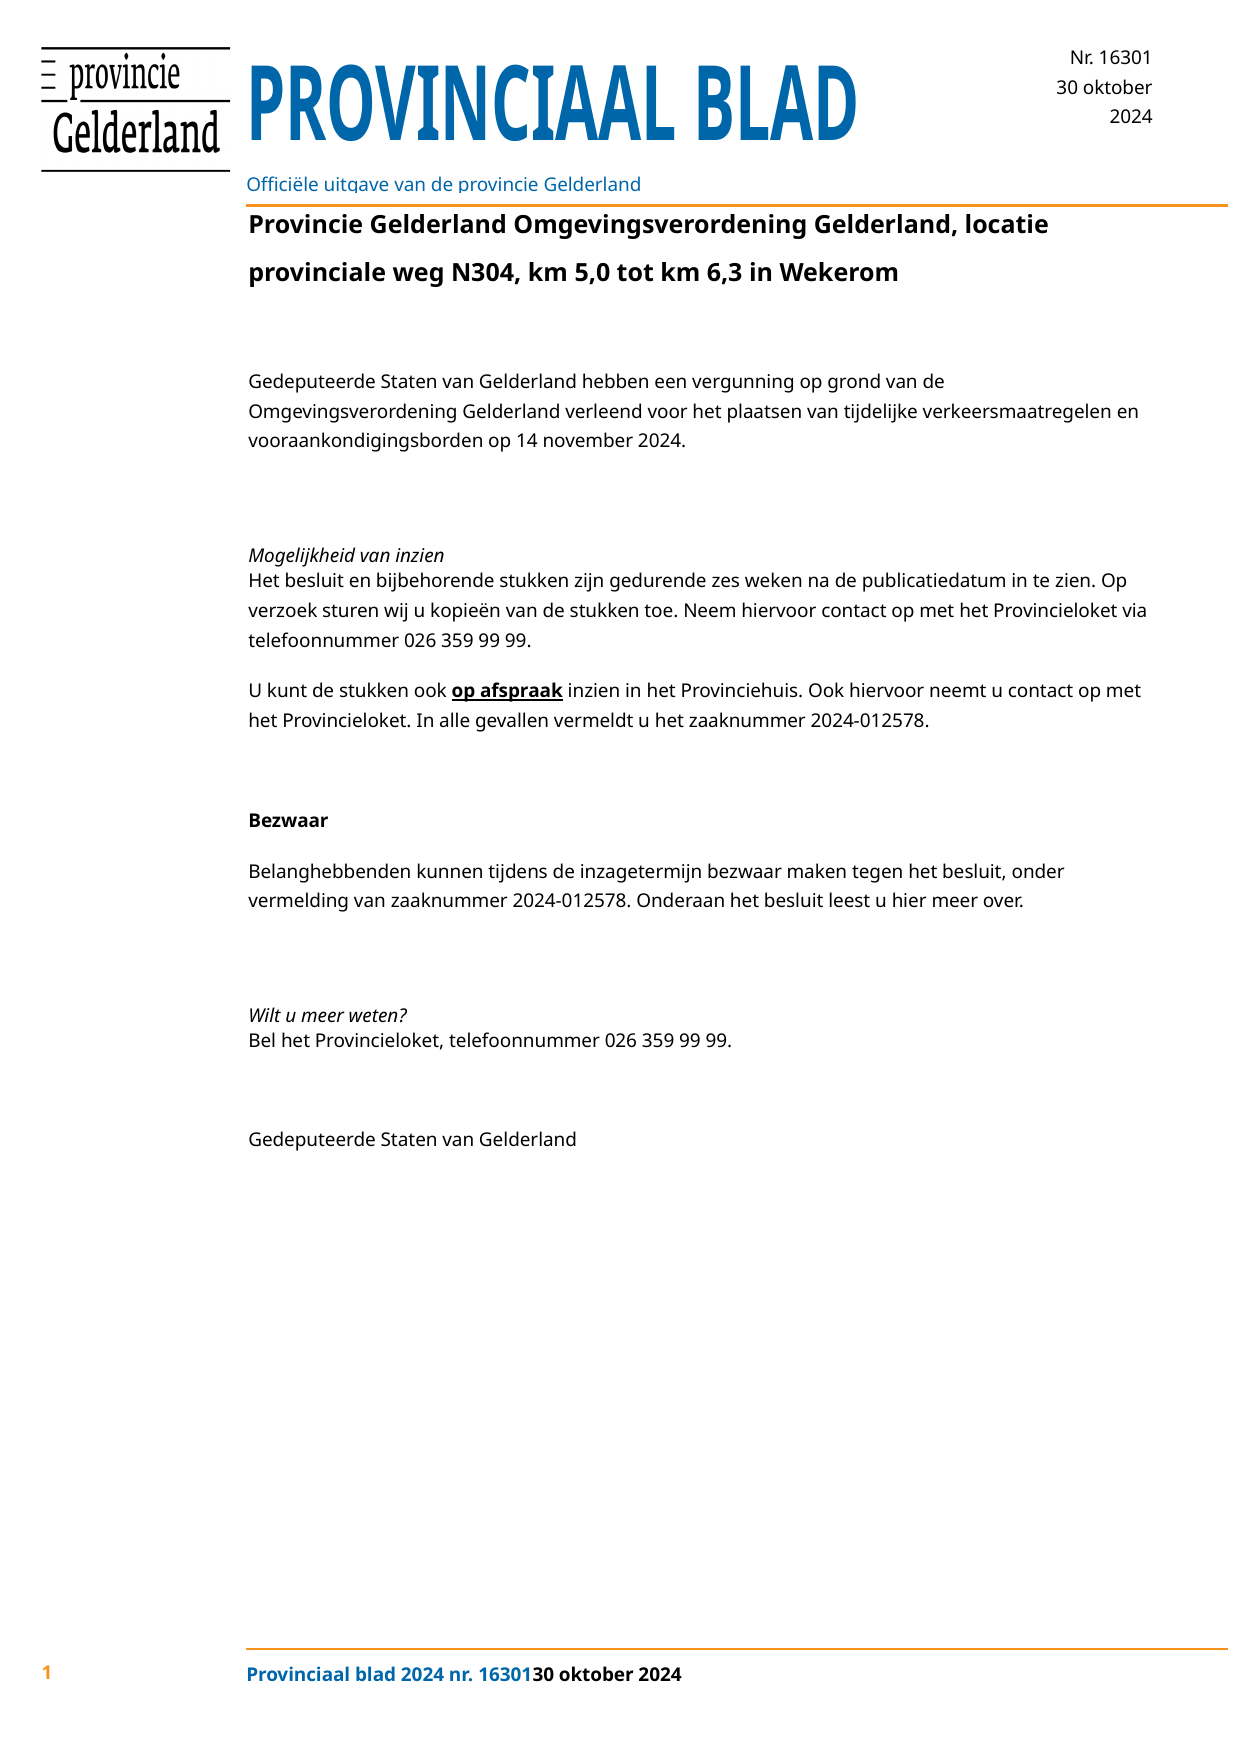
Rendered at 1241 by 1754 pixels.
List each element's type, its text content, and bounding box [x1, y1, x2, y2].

text Gedeputeerde Staten van Gelderland [248, 1126, 1152, 1152]
text Provincie Gelderland Omgevingsverordening Gelderland, locatie provinciale weg N304, km 5,0 tot km 6,3 in Wekerom [248, 207, 1152, 288]
text Bezwaar [248, 808, 1152, 833]
text U kunt de stukken ook op afspraak inzien in het Provinciehuis. Ook hiervoor neemt u contact op met het Provincieloket. In alle gevallen vermeldt u het zaaknummer 2024-012578. [248, 677, 1152, 732]
text Mogelijkheid van inzien [248, 542, 1152, 568]
picture [41, 47, 231, 172]
text Belanghebbenden kunnen tijdens de inzagetermijn bezwaar maken tegen het besluit, onder vermelding van zaaknummer 2024-012578. Onderaan het besluit leest u hier meer over. [248, 858, 1152, 913]
text Gedeputeerde Staten van Gelderland hebben een vergunning op grond van de Omgevingsverordening Gelderland verleend voor het plaatsen van tijdelijke verkeersmaatregelen en vooraankondigingsborden op 14 november 2024. [248, 368, 1152, 453]
text Bel het Provincieloket, telefoonnummer 026 359 99 99. [248, 1028, 1152, 1053]
text Wilt u meer weten? [248, 1002, 1152, 1028]
text Het besluit en bijbehorende stukken zijn gedurende zes weken na de publicatiedatum in te zien. Op verzoek sturen wij u kopieën van de stukken toe. Neem hiervoor contact op met het Provincieloket via telefoonnummer 026 359 99 99. [248, 568, 1152, 652]
